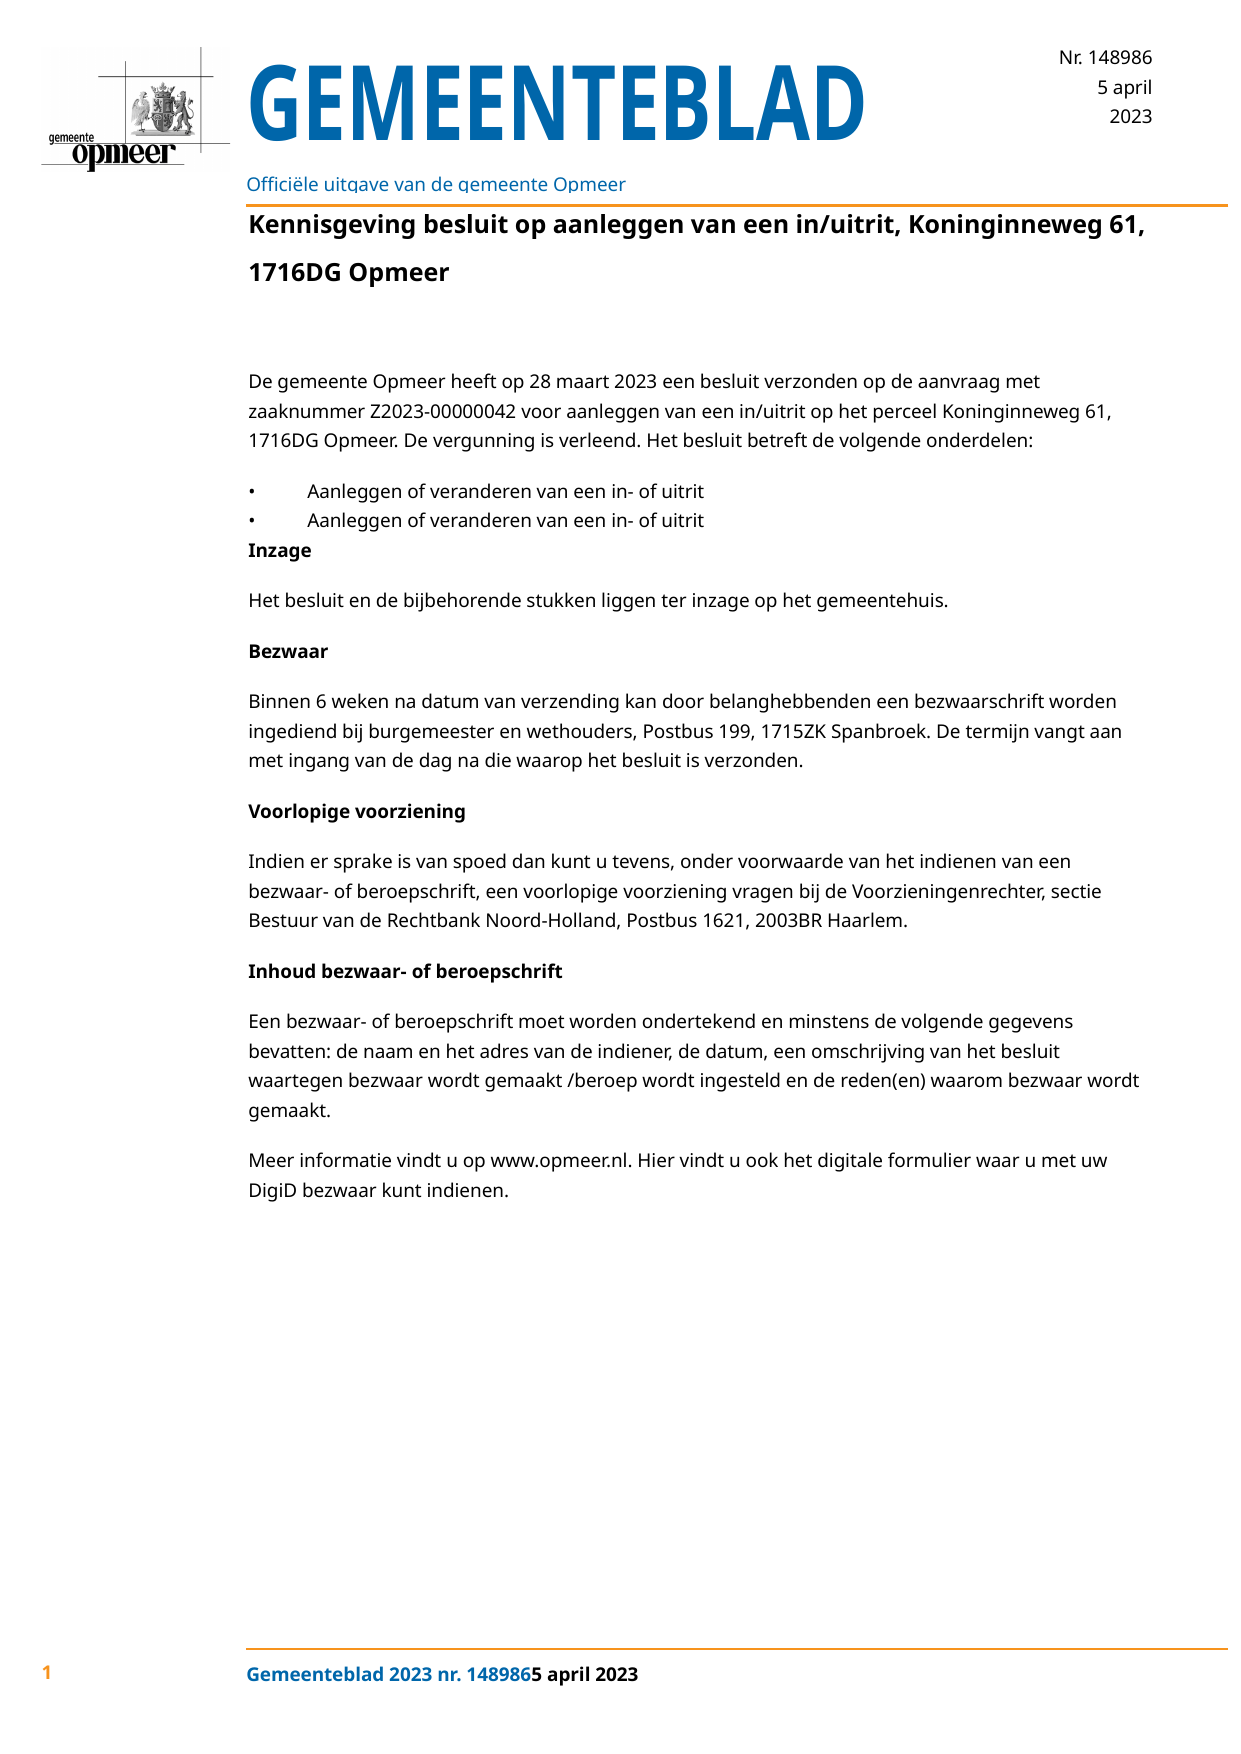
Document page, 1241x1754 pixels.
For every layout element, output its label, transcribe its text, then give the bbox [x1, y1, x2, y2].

text Binnen 6 weken na datum van verzending kan door belanghebbenden een bezwaarschrift worden ingediend bij burgemeester en wethouders, Postbus 199, 1715ZK Spanbroek. De termijn vangt aan met ingang van de dag na die waarop het besluit is verzonden. [248, 688, 1152, 773]
text Een bezwaar- of beroepschrift moet worden ondertekend en minstens de volgende gegevens bevatten: de naam en het adres van de indiener, de datum, een omschrijving van het besluit waartegen bezwaar wordt gemaakt /beroep wordt ingesteld en de reden(en) waarom bezwaar wordt gemaakt. [248, 1008, 1152, 1123]
text Het besluit en de bijbehorende stukken liggen ter inzage op het gemeentehuis. [248, 587, 1152, 613]
text Inzage [248, 537, 1152, 563]
text Indien er sprake is van spoed dan kunt u tevens, onder voorwaarde van het indienen van een bezwaar- of beroepschrift, een voorlopige voorziening vragen bij de Voorzieningenrechter, sectie Bestuur van de Rechtbank Noord-Holland, Postbus 1621, 2003BR Haarlem. [248, 848, 1152, 933]
list Aanleggen of veranderen van een in- of uitrit [248, 507, 1152, 533]
text Kennisgeving besluit op aanleggen van een in/uitrit, Koninginneweg 61, 1716DG Opmeer [248, 207, 1152, 288]
list Aanleggen of veranderen van een in- of uitrit [248, 478, 1152, 504]
text Bezwaar [248, 638, 1152, 664]
text Meer informatie vindt u op www.opmeer.nl. Hier vindt u ook het digitale formulier waar u met uw DigiD bezwaar kunt indienen. [248, 1147, 1152, 1203]
text De gemeente Opmeer heeft op 28 maart 2023 een besluit verzonden op de aanvraag met zaaknummer Z2023-00000042 voor aanleggen van een in/uitrit op het perceel Koninginneweg 61, 1716DG Opmeer. De vergunning is verleend. Het besluit betreft de volgende onderdelen: [248, 368, 1152, 453]
text Voorlopige voorziening [248, 798, 1152, 824]
text Inhoud bezwaar- of beroepschrift [248, 958, 1152, 984]
picture [41, 47, 231, 172]
